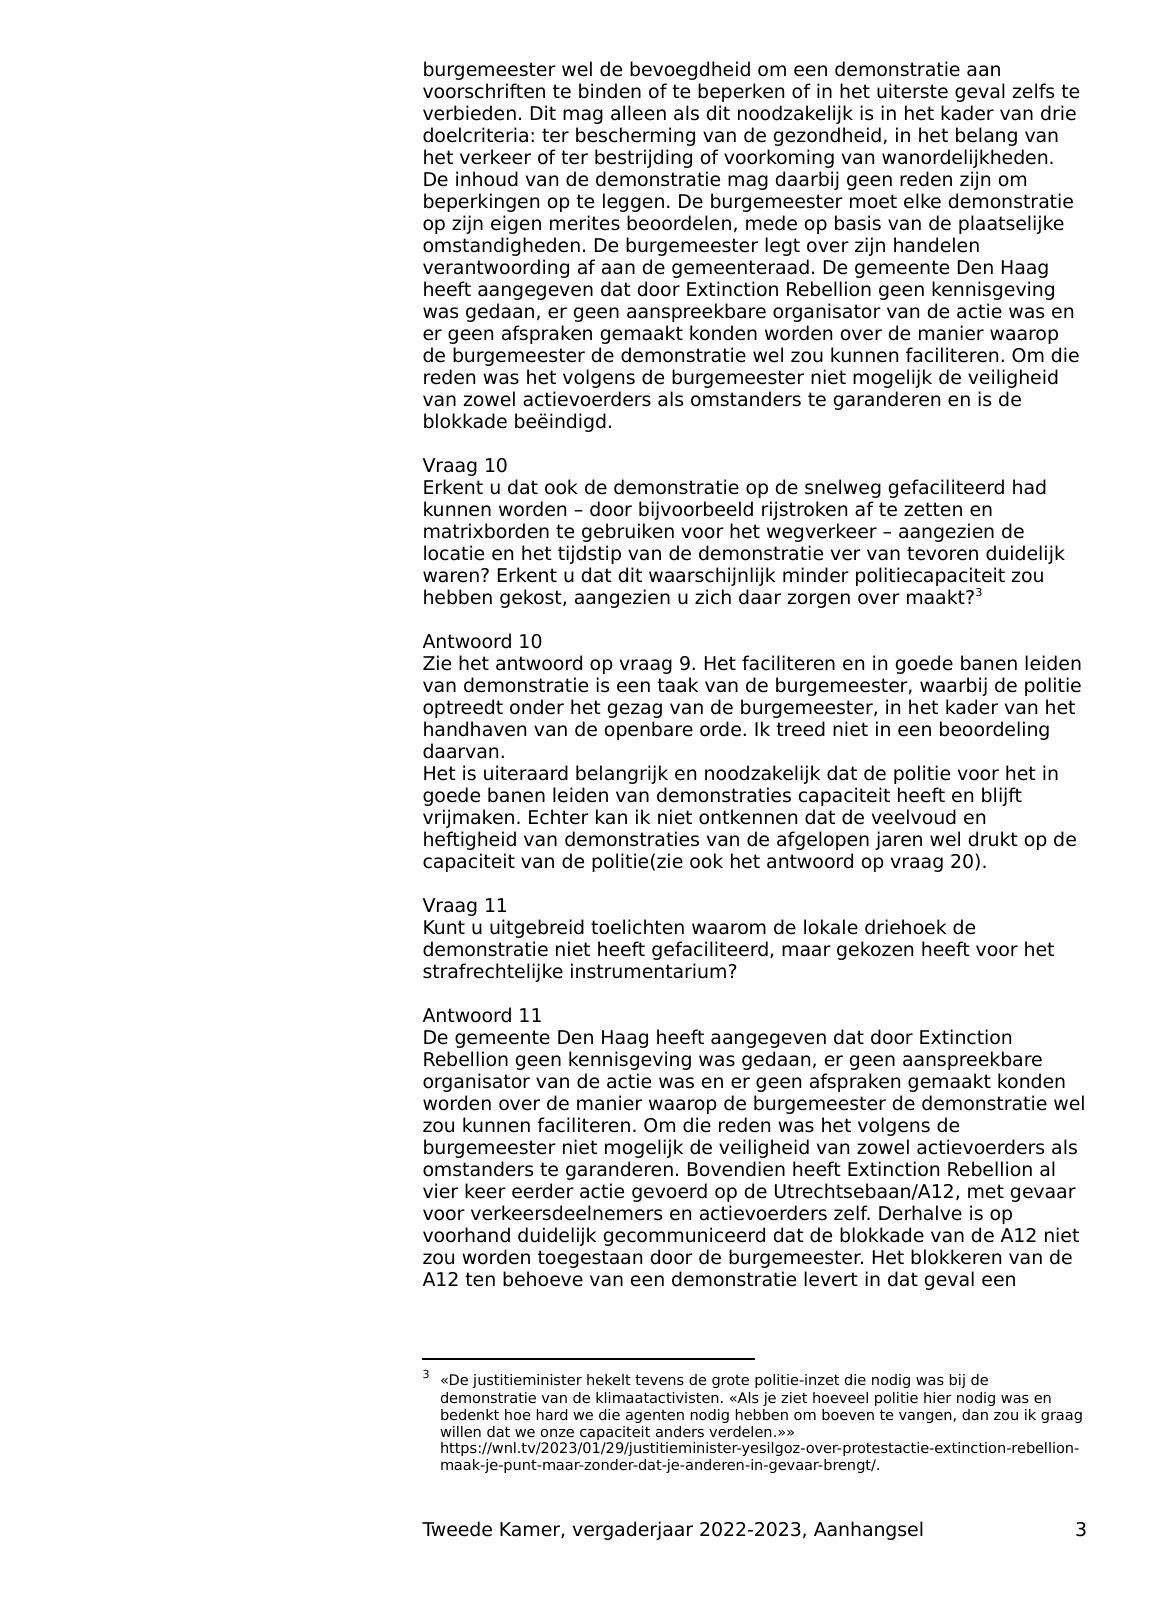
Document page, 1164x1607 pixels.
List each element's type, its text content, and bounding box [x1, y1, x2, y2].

text Vraag 10 [422, 455, 1087, 477]
text Antwoord 10 [422, 631, 1087, 653]
text Zie het antwoord op vraag 9. Het faciliteren en in goede banen leiden van demonstratie is een taak van de burgemeester, waarbij de politie optreedt onder het gezag van de burgemeester, in het kader van het handhaven van de openbare orde. Ik treed niet in een beoordeling daarvan. [422, 653, 1087, 763]
text Het is uiteraard belangrijk en noodzakelijk dat de politie voor het in goede banen leiden van demonstraties capaciteit heeft en blijft vrijmaken. Echter kan ik niet ontkennen dat de veelvoud en heftigheid van demonstraties van de afgelopen jaren wel drukt op de capaciteit van de politie(zie ook het antwoord op vraag 20). [422, 763, 1087, 873]
text Vraag 11 [422, 895, 1087, 917]
text De gemeente Den Haag heeft aangegeven dat door Extinction Rebellion geen kennisgeving was gedaan, er geen aanspreekbare organisator van de actie was en er geen afspraken gemaakt konden worden over de manier waarop de burgemeester de demonstratie wel zou kunnen faciliteren. Om die reden was het volgens de burgemeester niet mogelijk de veiligheid van zowel actievoerders als omstanders te garanderen. Bovendien heeft Extinction Rebellion al vier keer eerder actie gevoerd op de Utrechtsebaan/A12, met gevaar voor verkeersdeelnemers en actievoerders zelf. Derhalve is op voorhand duidelijk gecommuniceerd dat de blokkade van de A12 niet zou worden toegestaan door de burgemeester. Het blokkeren van de A12 ten behoeve van een demonstratie levert in dat geval een [422, 1027, 1087, 1291]
text Erkent u dat ook de demonstratie op de snelweg gefaciliteerd had kunnen worden – door bijvoorbeeld rijstroken af te zetten en matrixborden te gebruiken voor het wegverkeer – aangezien de locatie en het tijdstip van de demonstratie ver van tevoren duidelijk waren? Erkent u dat dit waarschijnlijk minder politiecapaciteit zou hebben gekost, aangezien u zich daar zorgen over maakt? [422, 477, 1087, 609]
text «De justitieminister hekelt tevens de grote politie-inzet die nodig was bij de demonstratie van de klimaatactivisten. «Als je ziet hoeveel politie hier nodig was en bedenkt hoe hard we die agenten nodig hebben om boeven te vangen, dan zou ik graag willen dat we onze capaciteit anders verdelen.»» https://wnl.tv/2023/01/29/justitieminister-yesilgoz-over-protestactie-extinction-rebellion-maak-je-punt-maar-zonder-dat-je-anderen-in-gevaar-brengt/. [422, 1368, 1087, 1474]
text burgemeester wel de bevoegdheid om een demonstratie aan voorschriften te binden of te beperken of in het uiterste geval zelfs te verbieden. Dit mag alleen als dit noodzakelijk is in het kader van drie doelcriteria: ter bescherming van de gezondheid, in het belang van het verkeer of ter bestrijding of voorkoming van wanordelijkheden. De inhoud van de demonstratie mag daarbij geen reden zijn om beperkingen op te leggen. De burgemeester moet elke demonstratie op zijn eigen merites beoordelen, mede op basis van de plaatselijke omstandigheden. De burgemeester legt over zijn handelen verantwoording af aan de gemeenteraad. De gemeente Den Haag heeft aangegeven dat door Extinction Rebellion geen kennisgeving was gedaan, er geen aanspreekbare organisator van de actie was en er geen afspraken gemaakt konden worden over de manier waarop de burgemeester de demonstratie wel zou kunnen faciliteren. Om die reden was het volgens de burgemeester niet mogelijk de veiligheid van zowel actievoerders als omstanders te garanderen en is de blokkade beëindigd. [422, 59, 1087, 433]
text Kunt u uitgebreid toelichten waarom de lokale driehoek de demonstratie niet heeft gefaciliteerd, maar gekozen heeft voor het strafrechtelijke instrumentarium? [422, 917, 1087, 983]
text Antwoord 11 [422, 1005, 1087, 1027]
